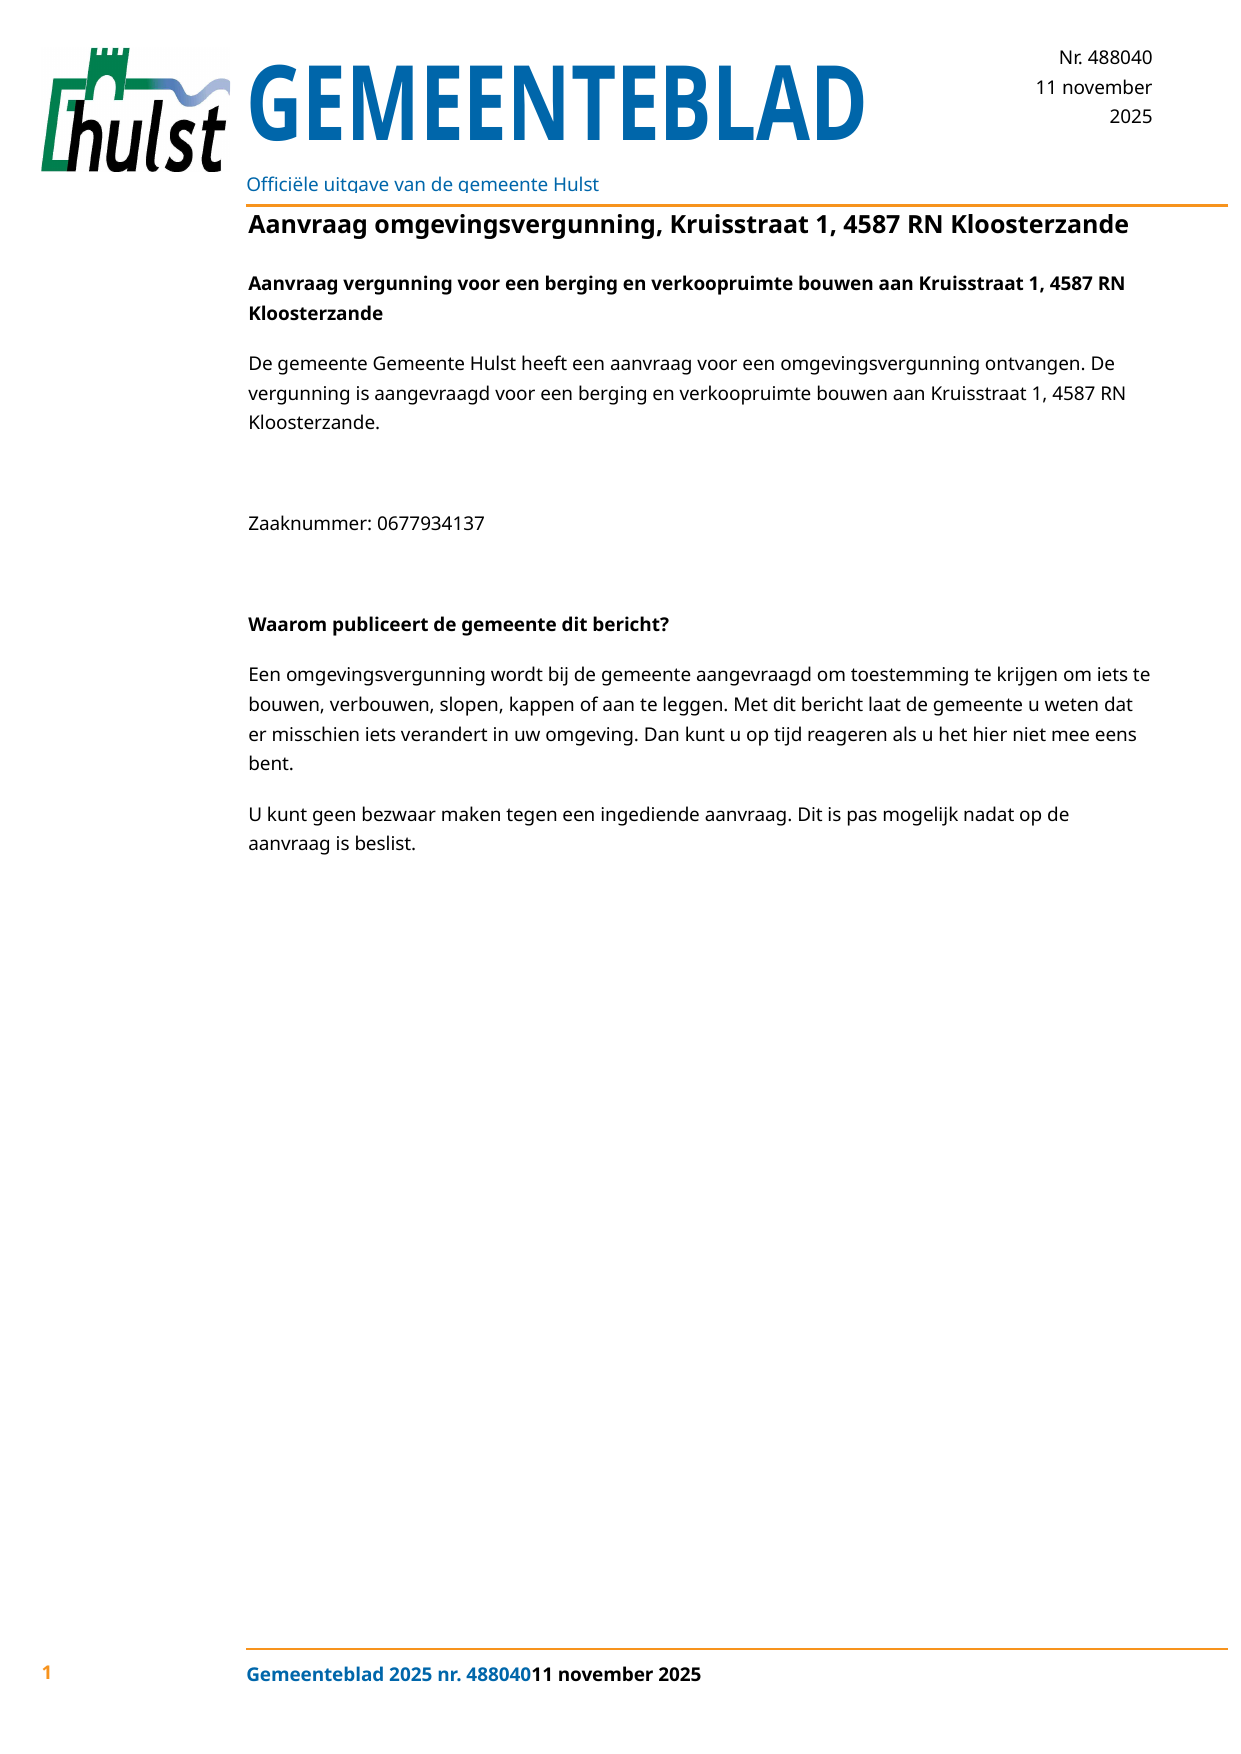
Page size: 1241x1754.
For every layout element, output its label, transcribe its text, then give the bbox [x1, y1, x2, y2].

text Zaaknummer: 0677934137 [248, 510, 1152, 536]
picture [41, 47, 231, 172]
text Aanvraag vergunning voor een berging en verkoopruimte bouwen aan Kruisstraat 1, 4587 RN Kloosterzande [248, 270, 1152, 326]
text U kunt geen bezwaar maken tegen een ingediende aanvraag. Dit is pas mogelijk nadat op de aanvraag is beslist. [248, 801, 1152, 856]
text De gemeente Gemeente Hulst heeft een aanvraag voor een omgevingsvergunning ontvangen. De vergunning is aangevraagd voor een berging en verkoopruimte bouwen aan Kruisstraat 1, 4587 RN Kloosterzande. [248, 350, 1152, 435]
text Waarom publiceert de gemeente dit bericht? [248, 611, 1152, 637]
text Aanvraag omgevingsvergunning, Kruisstraat 1, 4587 RN Kloosterzande [248, 207, 1152, 241]
text Een omgevingsvergunning wordt bij de gemeente aangevraagd om toestemming te krijgen om iets te bouwen, verbouwen, slopen, kappen of aan te leggen. Met dit bericht laat de gemeente u weten dat er misschien iets verandert in uw omgeving. Dan kunt u op tijd reageren als u het hier niet mee eens bent. [248, 662, 1152, 776]
